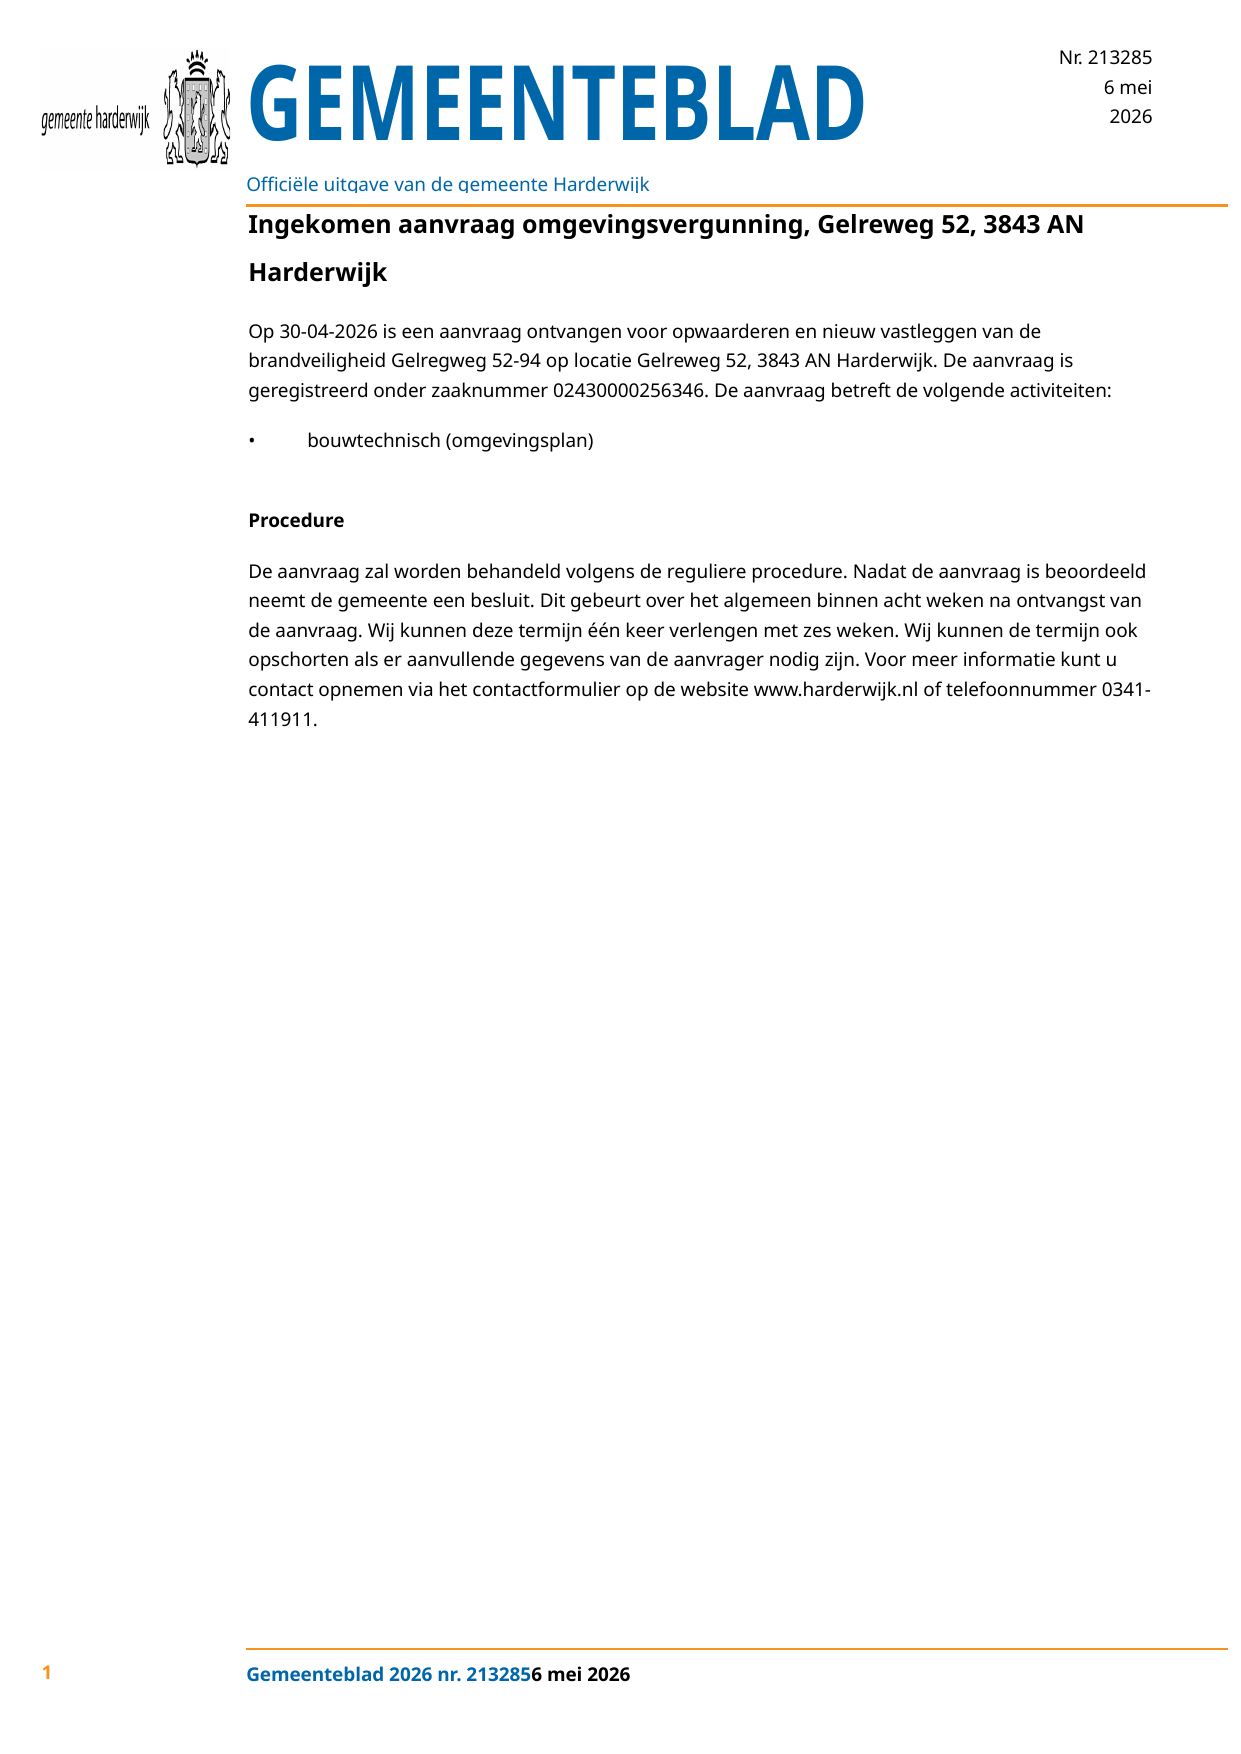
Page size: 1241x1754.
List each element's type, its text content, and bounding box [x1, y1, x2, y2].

list bouwtechnisch (omgevingsplan) [248, 427, 1152, 453]
text Procedure [248, 507, 1152, 533]
text Op 30-04-2026 is een aanvraag ontvangen voor opwaarderen en nieuw vastleggen van de brandveiligheid Gelregweg 52-94 op locatie Gelreweg 52, 3843 AN Harderwijk. De aanvraag is geregistreerd onder zaaknummer 02430000256346. De aanvraag betreft de volgende activiteiten: [248, 318, 1152, 403]
picture [41, 47, 231, 172]
text De aanvraag zal worden behandeld volgens de reguliere procedure. Nadat de aanvraag is beoordeeld neemt de gemeente een besluit. Dit gebeurt over het algemeen binnen acht weken na ontvangst van de aanvraag. Wij kunnen deze termijn één keer verlengen met zes weken. Wij kunnen de termijn ook opschorten als er aanvullende gegevens van de aanvrager nodig zijn. Voor meer informatie kunt u contact opnemen via het contactformulier op de website www.harderwijk.nl of telefoonnummer 0341-411911. [248, 558, 1152, 732]
text Ingekomen aanvraag omgevingsvergunning, Gelreweg 52, 3843 AN Harderwijk [248, 207, 1152, 288]
